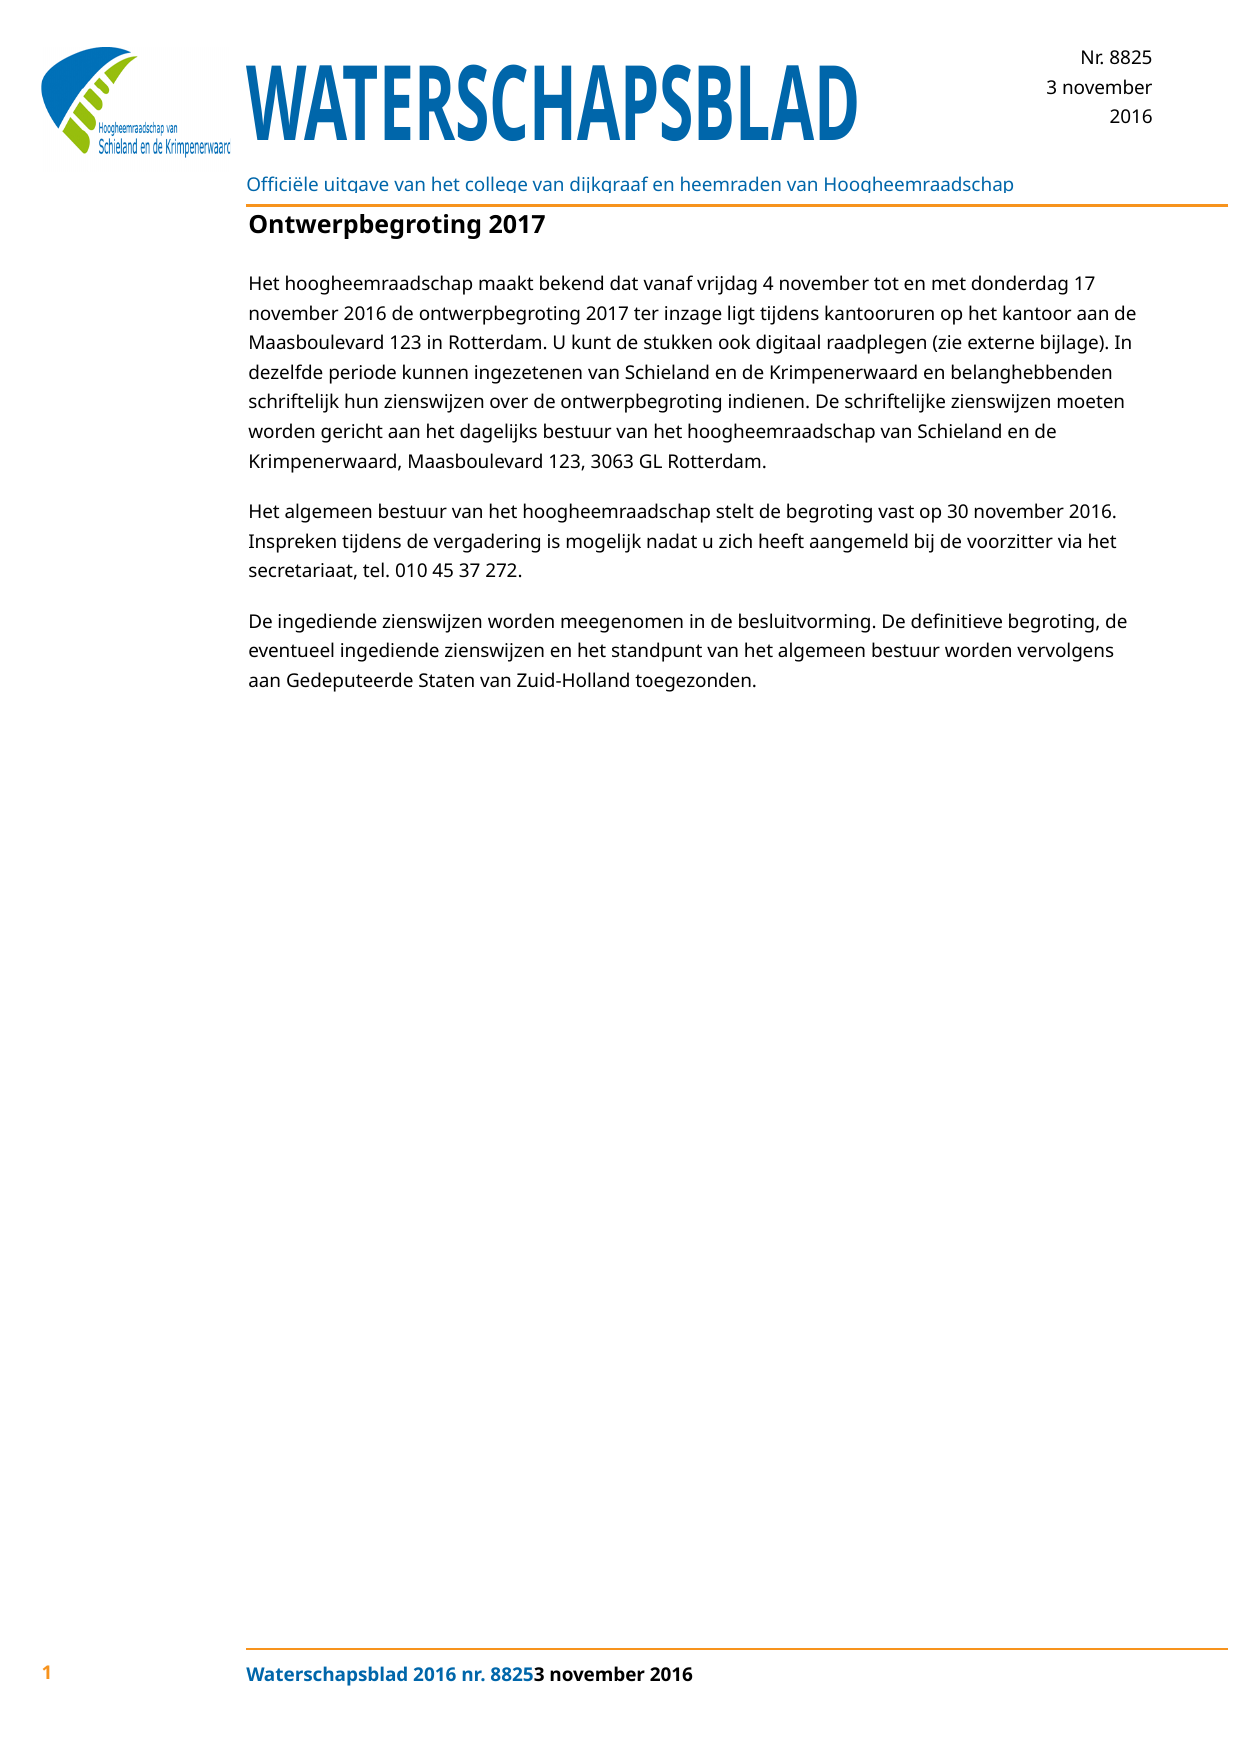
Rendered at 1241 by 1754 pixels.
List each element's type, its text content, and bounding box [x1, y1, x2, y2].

picture [41, 47, 231, 172]
text Het hoogheemraadschap maakt bekend dat vanaf vrijdag 4 november tot en met donderdag 17 november 2016 de ontwerpbegroting 2017 ter inzage ligt tijdens kantooruren op het kantoor aan de Maasboulevard 123 in Rotterdam. U kunt de stukken ook digitaal raadplegen (zie externe bijlage). In dezelfde periode kunnen ingezetenen van Schieland en de Krimpenerwaard en belanghebbenden schriftelijk hun zienswijzen over de ontwerpbegroting indienen. De schriftelijke zienswijzen moeten worden gericht aan het dagelijks bestuur van het hoogheemraadschap van Schieland en de Krimpenerwaard, Maasboulevard 123, 3063 GL Rotterdam. [248, 270, 1152, 473]
text De ingediende zienswijzen worden meegenomen in de besluitvorming. De definitieve begroting, de eventueel ingediende zienswijzen en het standpunt van het algemeen bestuur worden vervolgens aan Gedeputeerde Staten van Zuid-Holland toegezonden. [248, 608, 1152, 693]
text Ontwerpbegroting 2017 [248, 207, 1152, 241]
text Het algemeen bestuur van het hoogheemraadschap stelt de begroting vast op 30 november 2016. Inspreken tijdens de vergadering is mogelijk nadat u zich heeft aangemeld bij de voorzitter via het secretariaat, tel. 010 45 37 272. [248, 498, 1152, 583]
